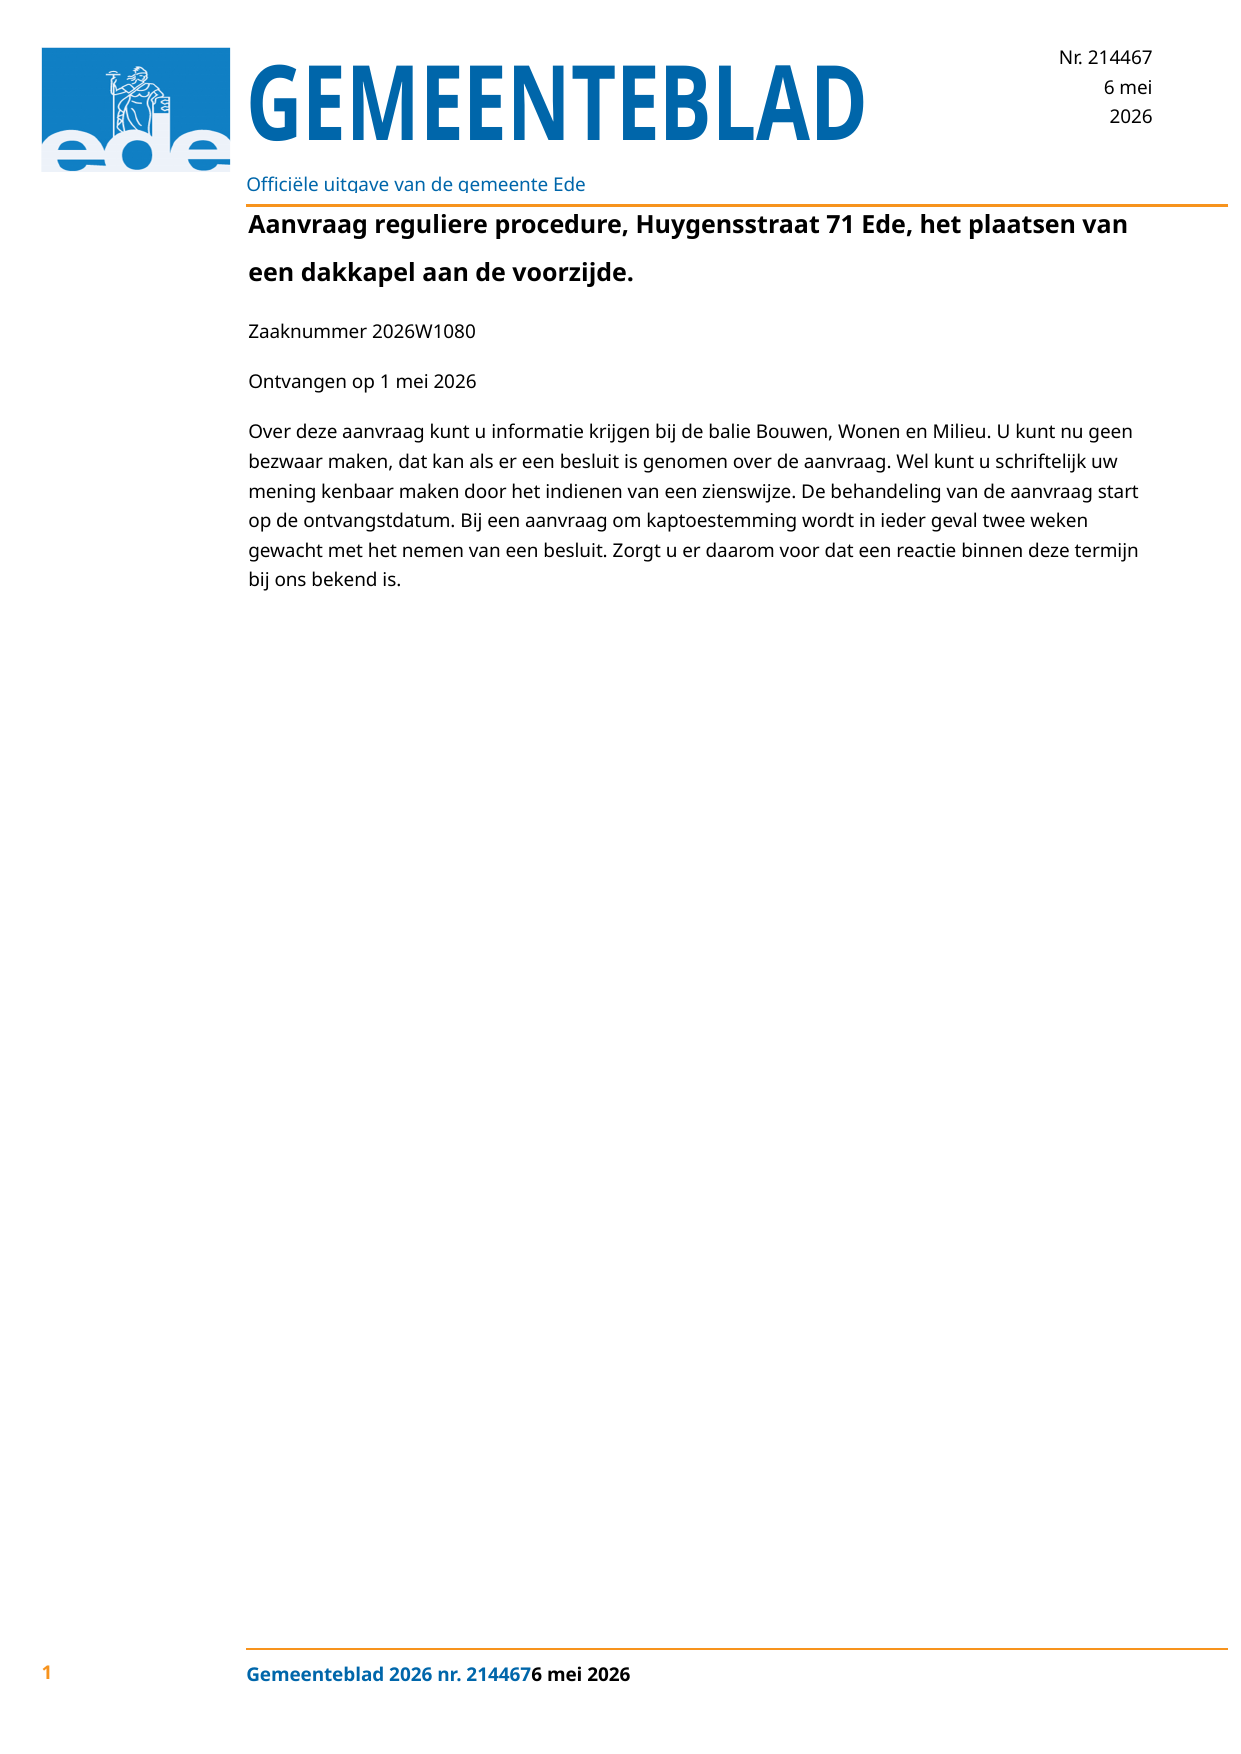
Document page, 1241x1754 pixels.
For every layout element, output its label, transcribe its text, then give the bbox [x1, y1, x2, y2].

picture [41, 47, 231, 172]
text Zaaknummer 2026W1080 [248, 318, 1152, 344]
text Ontvangen op 1 mei 2026 [248, 368, 1152, 394]
text Aanvraag reguliere procedure, Huygensstraat 71 Ede, het plaatsen van een dakkapel aan de voorzijde. [248, 207, 1152, 288]
text Over deze aanvraag kunt u informatie krijgen bij de balie Bouwen, Wonen en Milieu. U kunt nu geen bezwaar maken, dat kan als er een besluit is genomen over de aanvraag. Wel kunt u schriftelijk uw mening kenbaar maken door het indienen van een zienswijze. De behandeling van de aanvraag start op de ontvangstdatum. Bij een aanvraag om kaptoestemming wordt in ieder geval twee weken gewacht met het nemen van een besluit. Zorgt u er daarom voor dat een reactie binnen deze termijn bij ons bekend is. [248, 419, 1152, 592]
